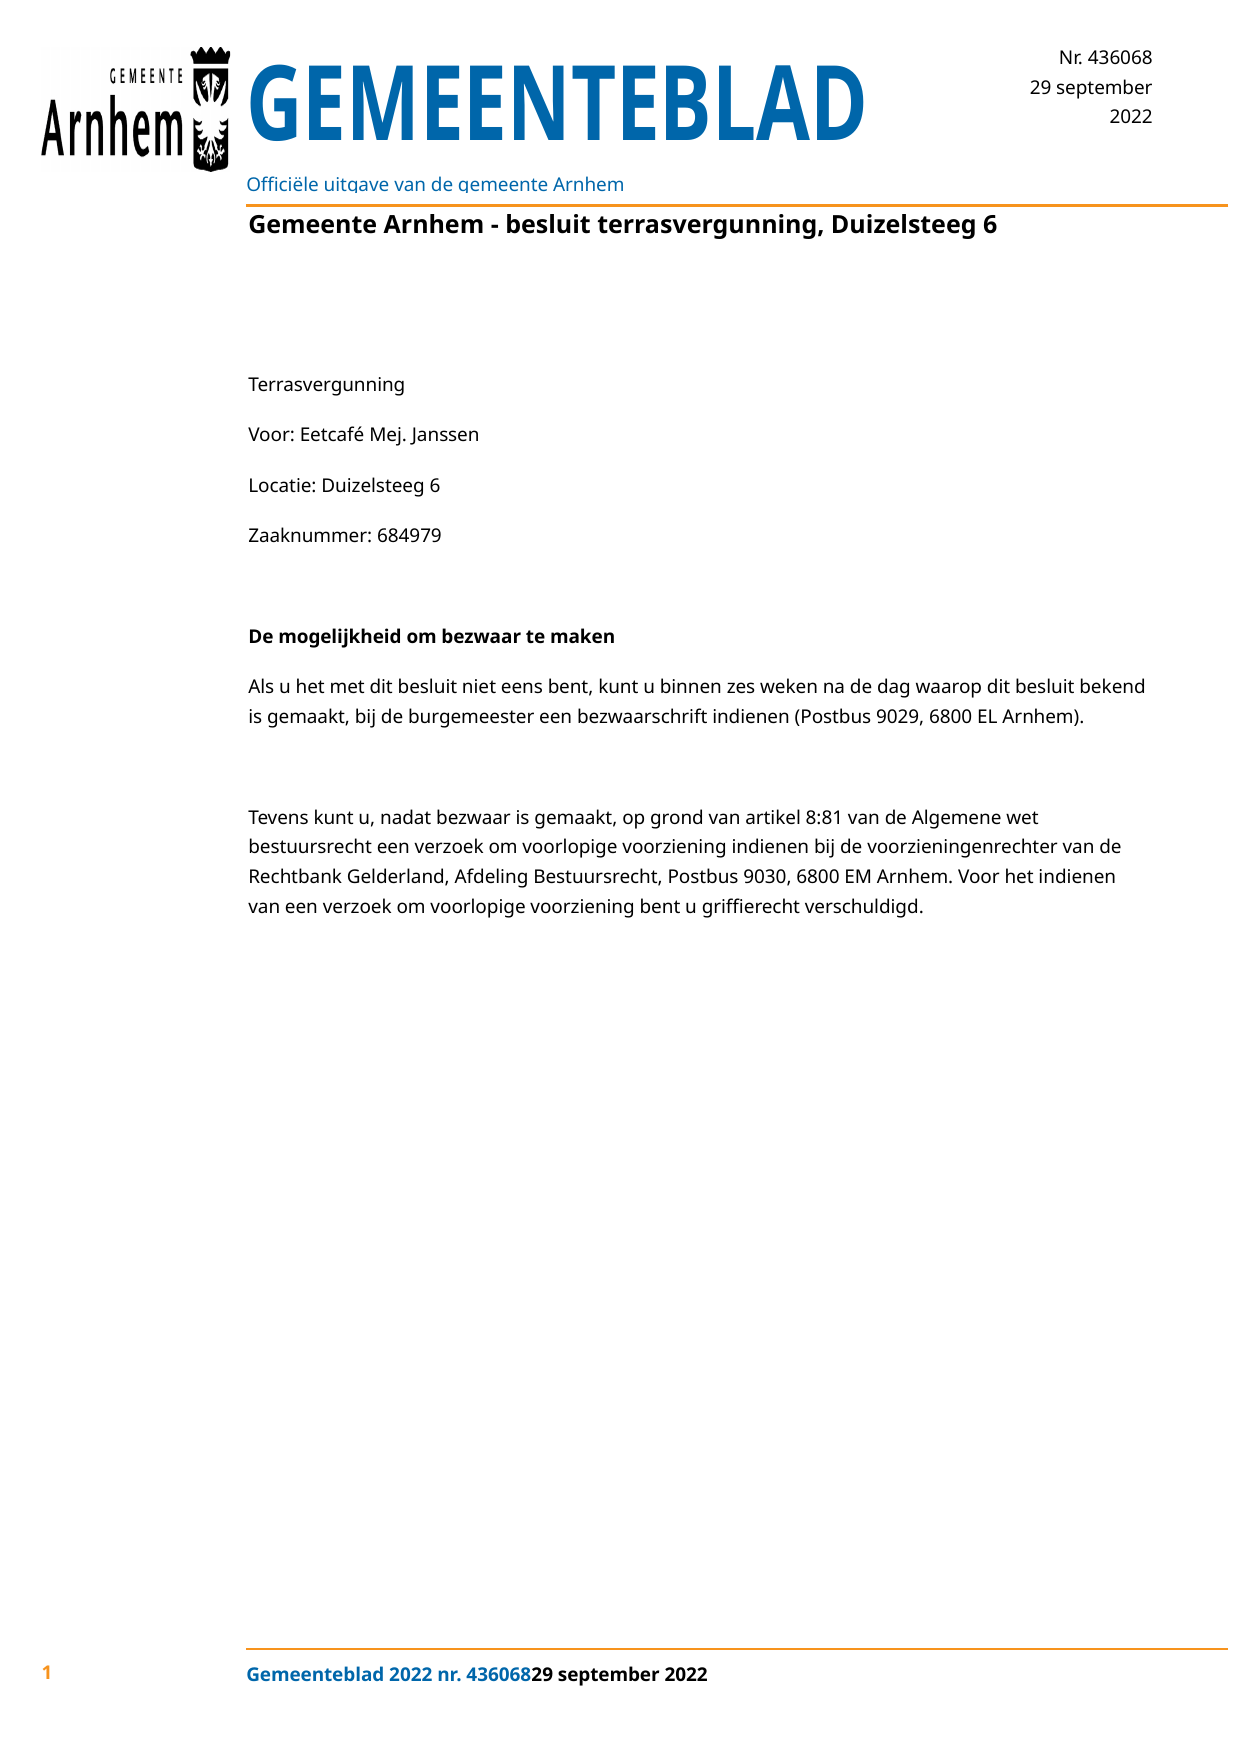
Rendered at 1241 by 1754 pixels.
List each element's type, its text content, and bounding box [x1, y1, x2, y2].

picture [41, 47, 231, 172]
text Voor: Eetcafé Mej. Janssen [248, 422, 1152, 447]
text Zaaknummer: 684979 [248, 522, 1152, 548]
text Terrasvergunning [248, 371, 1152, 397]
text Als u het met dit besluit niet eens bent, kunt u binnen zes weken na de dag waarop dit besluit bekend is gemaakt, bij de burgemeester een bezwaarschrift indienen (Postbus 9029, 6800 EL Arnhem). [248, 674, 1152, 729]
text Locatie: Duizelsteeg 6 [248, 472, 1152, 498]
text Gemeente Arnhem - besluit terrasvergunning, Duizelsteeg 6 [248, 207, 1152, 241]
text Tevens kunt u, nadat bezwaar is gemaakt, op grond van artikel 8:81 van de Algemene wet bestuursrecht een verzoek om voorlopige voorziening indienen bij de voorzieningenrechter van de Rechtbank Gelderland, Afdeling Bestuursrecht, Postbus 9030, 6800 EM Arnhem. Voor het indienen van een verzoek om voorlopige voorziening bent u griffierecht verschuldigd. [248, 804, 1152, 918]
text De mogelijkheid om bezwaar te maken [248, 623, 1152, 649]
